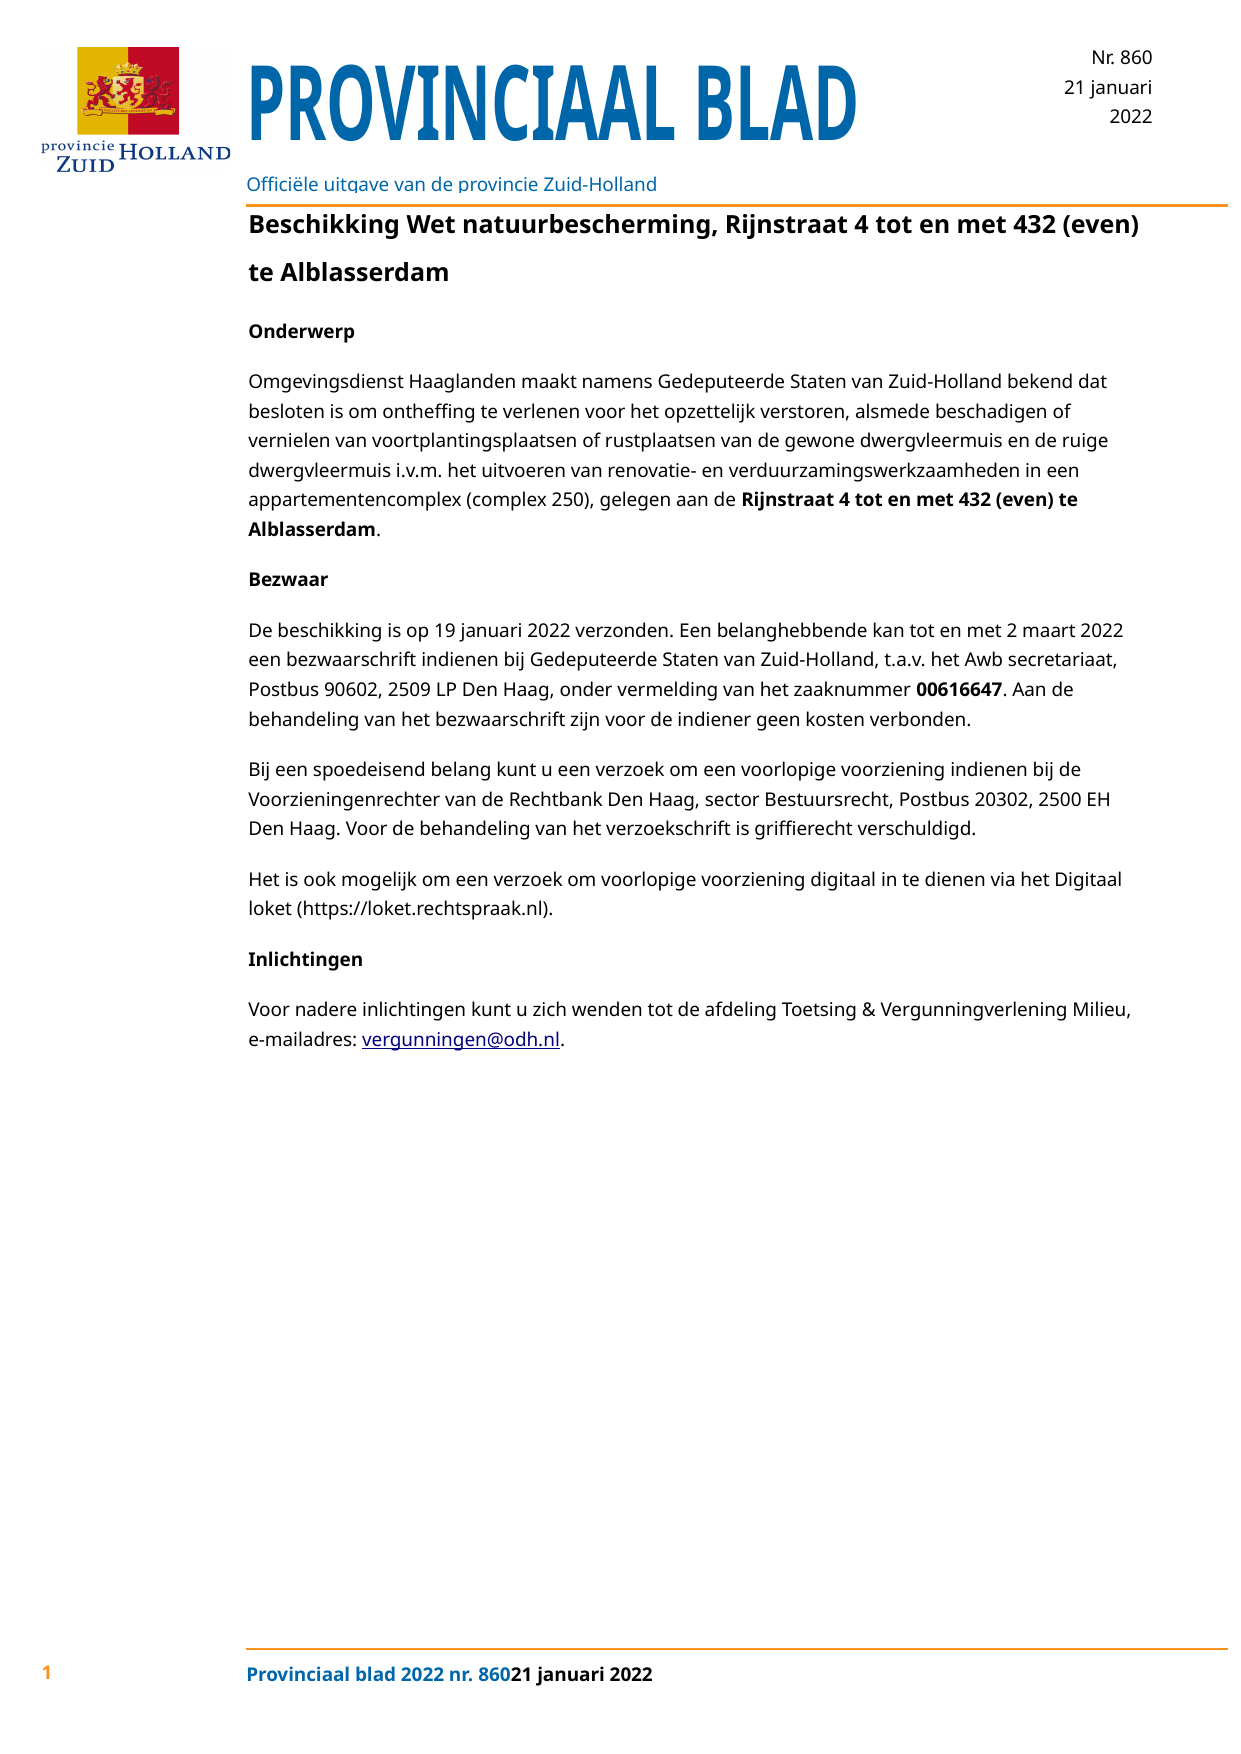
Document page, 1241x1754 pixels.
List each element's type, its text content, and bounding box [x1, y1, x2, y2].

text Inlichtingen [248, 946, 1152, 972]
text Voor nadere inlichtingen kunt u zich wenden tot de afdeling Toetsing & Vergunningverlening Milieu, e-mailadres: vergunningen@odh.nl. [248, 996, 1152, 1052]
text Het is ook mogelijk om een verzoek om voorlopige voorziening digitaal in te dienen via het Digitaal loket (https://loket.rechtspraak.nl). [248, 866, 1152, 921]
text Bij een spoedeisend belang kunt u een verzoek om een voorlopige voorziening indienen bij de Voorzieningenrechter van de Rechtbank Den Haag, sector Bestuursrecht, Postbus 20302, 2500 EH Den Haag. Voor de behandeling van het verzoekschrift is griffierecht verschuldigd. [248, 756, 1152, 841]
text Omgevingsdienst Haaglanden maakt namens Gedeputeerde Staten van Zuid-Holland bekend dat besloten is om ontheffing te verlenen voor het opzettelijk verstoren, alsmede beschadigen of vernielen van voortplantingsplaatsen of rustplaatsen van de gewone dwergvleermuis en de ruige dwergvleermuis i.v.m. het uitvoeren van renovatie- en verduurzamingswerkzaamheden in een appartementencomplex (complex 250), gelegen aan de Rijnstraat 4 tot en met 432 (even) te Alblasserdam. [248, 368, 1152, 542]
text Bezwaar [248, 567, 1152, 592]
text Beschikking Wet natuurbescherming, Rijnstraat 4 tot en met 432 (even) te Alblasserdam [248, 207, 1152, 288]
text Onderwerp [248, 318, 1152, 344]
text De beschikking is op 19 januari 2022 verzonden. Een belanghebbende kan tot en met 2 maart 2022 een bezwaarschrift indienen bij Gedeputeerde Staten van Zuid-Holland, t.a.v. het Awb secretariaat, Postbus 90602, 2509 LP Den Haag, onder vermelding van het zaaknummer 00616647. Aan de behandeling van het bezwaarschrift zijn voor de indiener geen kosten verbonden. [248, 617, 1152, 732]
picture [41, 47, 231, 172]
